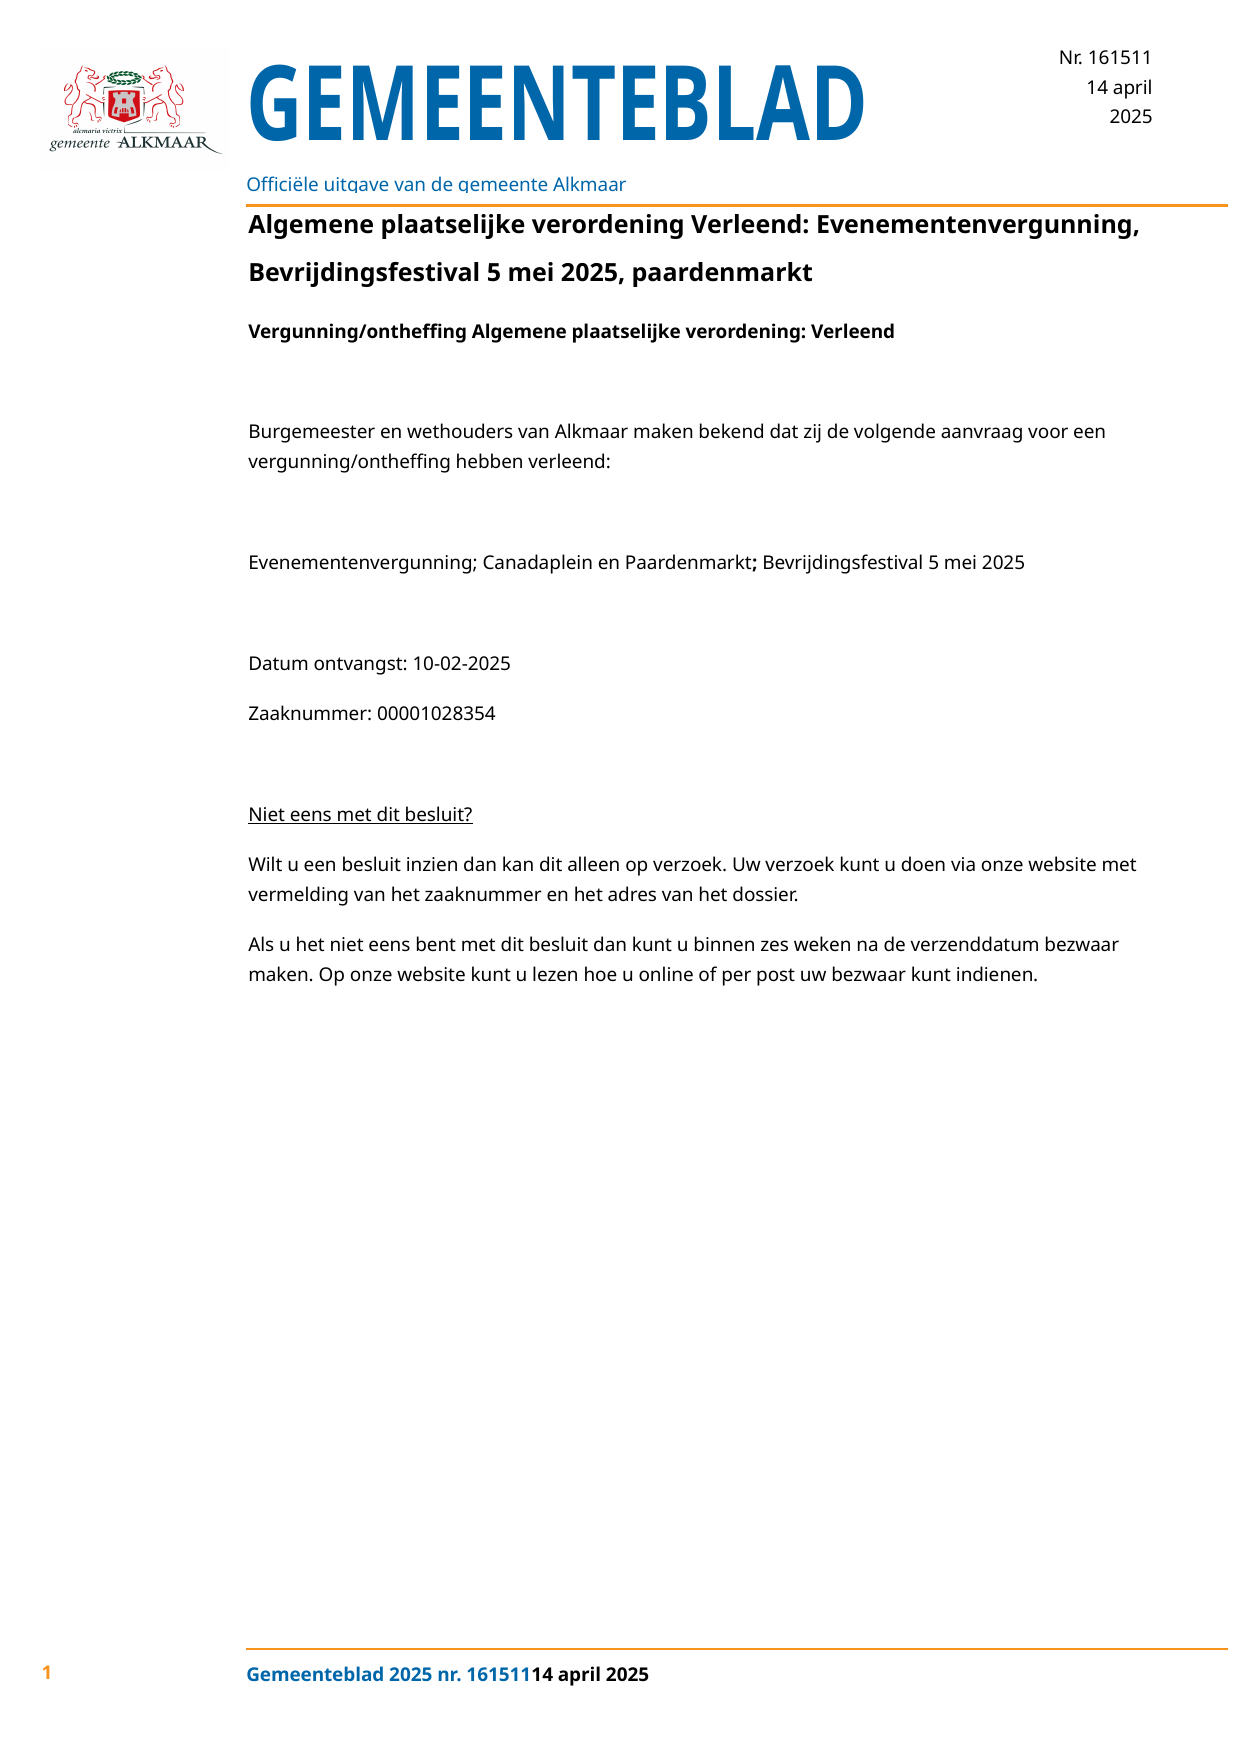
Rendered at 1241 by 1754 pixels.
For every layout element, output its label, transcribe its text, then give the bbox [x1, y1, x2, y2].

text Evenementenvergunning; Canadaplein en Paardenmarkt; Bevrijdingsfestival 5 mei 2025 [248, 549, 1152, 575]
text Vergunning/ontheffing Algemene plaatselijke verordening: Verleend [248, 318, 1152, 344]
text Zaaknummer: 00001028354 [248, 700, 1152, 726]
text Algemene plaatselijke verordening Verleend: Evenementenvergunning, Bevrijdingsfestival 5 mei 2025, paardenmarkt [248, 207, 1152, 288]
picture [41, 47, 231, 172]
text Burgemeester en wethouders van Alkmaar maken bekend dat zij de volgende aanvraag voor een vergunning/ontheffing hebben verleend: [248, 419, 1152, 474]
text Niet eens met dit besluit? [248, 801, 1152, 827]
text Als u het niet eens bent met dit besluit dan kunt u binnen zes weken na de verzenddatum bezwaar maken. Op onze website kunt u lezen hoe u online of per post uw bezwaar kunt indienen. [248, 932, 1152, 987]
text Datum ontvangst: 10-02-2025 [248, 650, 1152, 676]
text Wilt u een besluit inzien dan kan dit alleen op verzoek. Uw verzoek kunt u doen via onze website met vermelding van het zaaknummer en het adres van het dossier. [248, 852, 1152, 907]
